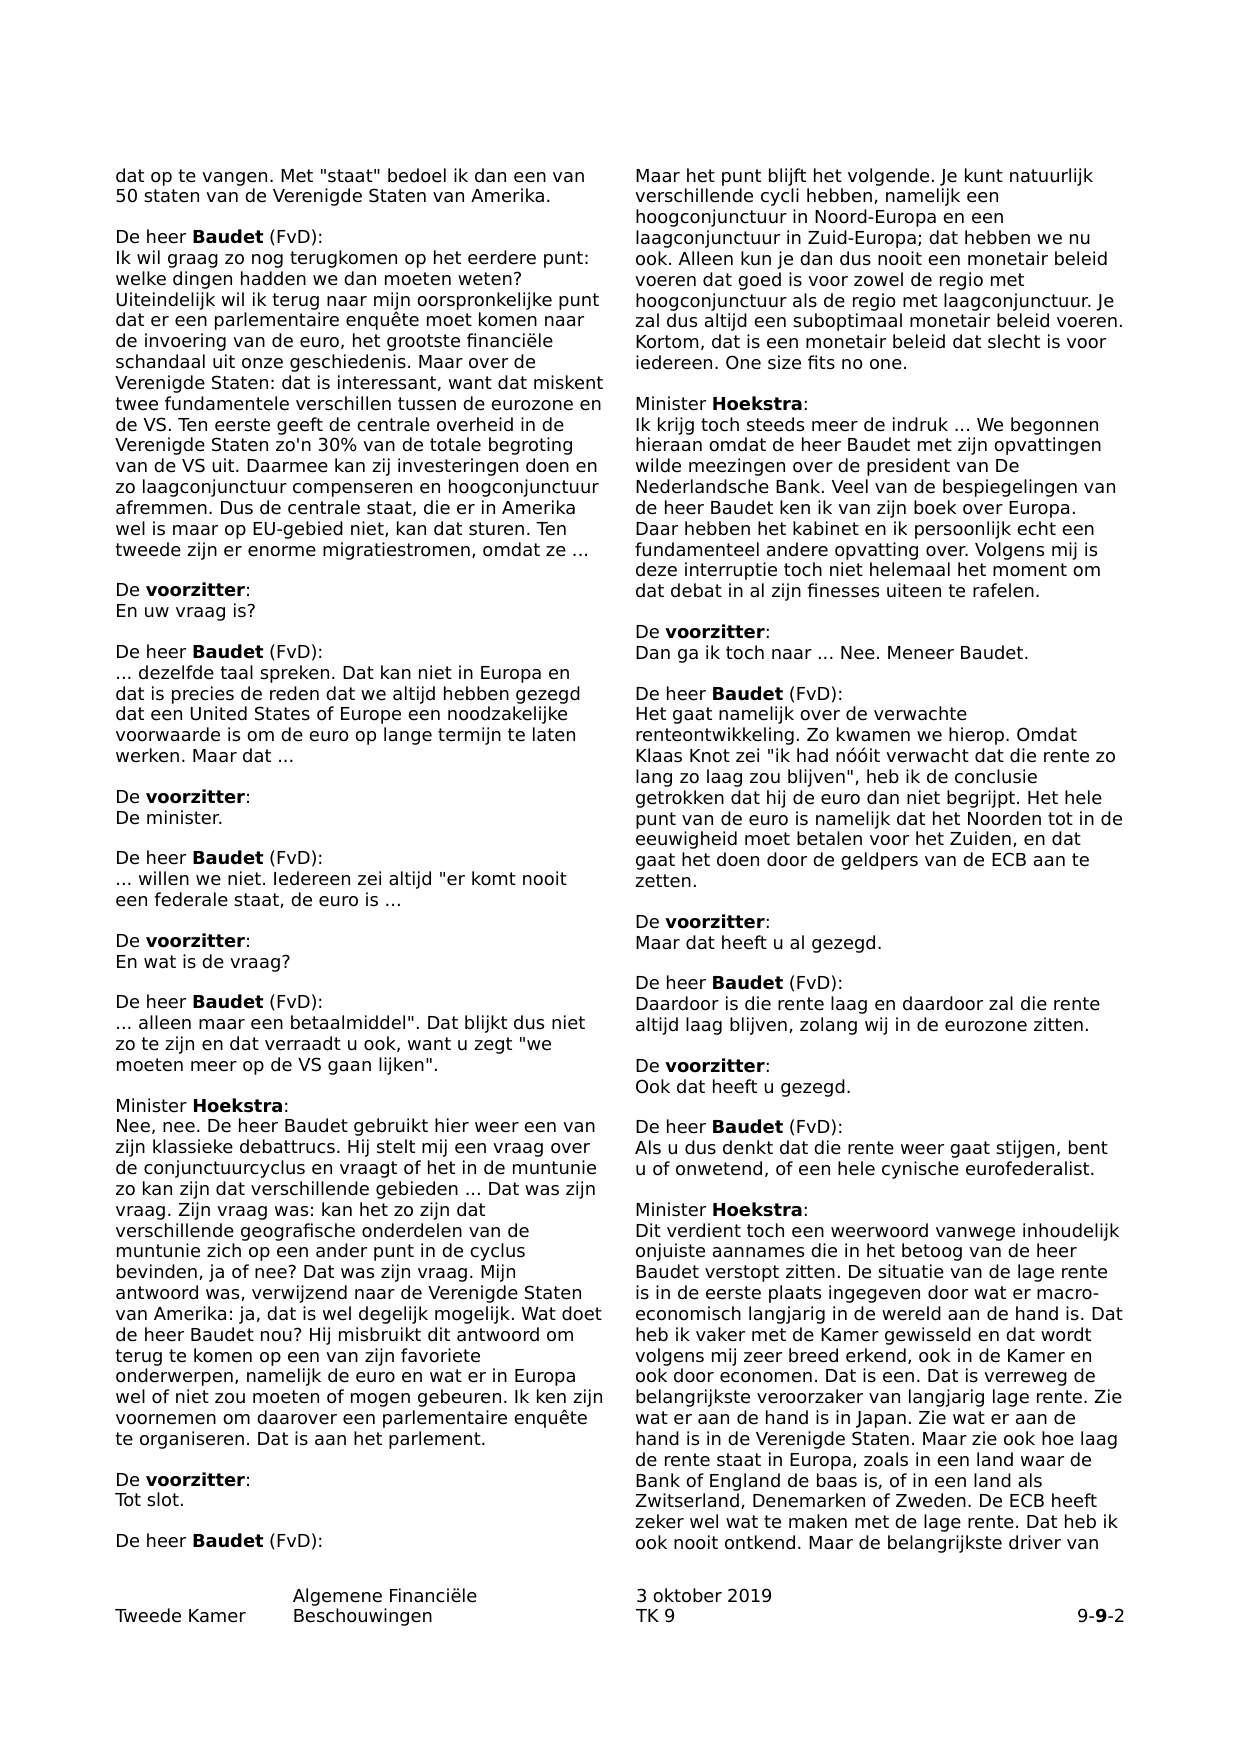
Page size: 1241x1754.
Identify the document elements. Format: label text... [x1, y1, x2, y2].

text De heer Baudet (FvD): [635, 1117, 1125, 1138]
text Ik wil graag zo nog terugkomen op het eerdere punt: welke dingen hadden we dan moeten weten? Uiteindelijk wil ik terug naar mijn oorspronkelijke punt dat er een parlementaire enquête moet komen naar de invoering van de euro, het grootste financiële schandaal uit onze geschiedenis. Maar over de Verenigde Staten: dat is interessant, want dat miskent twee fundamentele verschillen tussen de eurozone en de VS. Ten eerste geeft de centrale overheid in de Verenigde Staten zo'n 30% van de totale begroting van de VS uit. Daarmee kan zij investeringen doen en zo laagconjunctuur compenseren en hoogconjunctuur afremmen. Dus de centrale staat, die er in Amerika wel is maar op EU-gebied niet, kan dat sturen. Ten tweede zijn er enorme migratiestromen, omdat ze ... [115, 248, 605, 560]
text De voorzitter: [115, 787, 605, 807]
text Maar dat heeft u al gezegd. [635, 932, 1125, 953]
text Ook dat heeft u gezegd. [635, 1076, 1125, 1097]
text Nee, nee. De heer Baudet gebruikt hier weer een van zijn klassieke debattrucs. Hij stelt mij een vraag over de conjunctuurcyclus en vraagt of het in de muntunie zo kan zijn dat verschillende gebieden ... Dat was zijn vraag. Zijn vraag was: kan het zo zijn dat verschillende geografische onderdelen van de muntunie zich op een ander punt in de cyclus bevinden, ja of nee? Dat was zijn vraag. Mijn antwoord was, verwijzend naar de Verenigde Staten van Amerika: ja, dat is wel degelijk mogelijk. Wat doet de heer Baudet nou? Hij misbruikt dit antwoord om terug te komen op een van zijn favoriete onderwerpen, namelijk de euro en wat er in Europa wel of niet zou moeten of mogen gebeuren. Ik ken zijn voornemen om daarover een parlementaire enquête te organiseren. Dat is aan het parlement. [115, 1116, 605, 1449]
text De heer Baudet (FvD): [115, 1531, 605, 1552]
text Ik krijg toch steeds meer de indruk ... We begonnen hieraan omdat de heer Baudet met zijn opvattingen wilde meezingen over de president van De Nederlandsche Bank. Veel van de bespiegelingen van de heer Baudet ken ik van zijn boek over Europa. Daar hebben het kabinet en ik persoonlijk echt een fundamenteel andere opvatting over. Volgens mij is deze interruptie toch niet helemaal het moment om dat debat in al zijn finesses uiteen te rafelen. [635, 414, 1125, 602]
text De voorzitter: [635, 1056, 1125, 1076]
text De heer Baudet (FvD): [115, 848, 605, 869]
text Het gaat namelijk over de verwachte renteontwikkeling. Zo kwamen we hierop. Omdat Klaas Knot zei "ik had nóóit verwacht dat die rente zo lang zo laag zou blijven", heb ik de conclusie getrokken dat hij de euro dan niet begrijpt. Het hele punt van de euro is namelijk dat het Noorden tot in de eeuwigheid moet betalen voor het Zuiden, en dat gaat het doen door de geldpers van de ECB aan te zetten. [635, 704, 1125, 892]
text ... alleen maar een betaalmiddel". Dat blijkt dus niet zo te zijn en dat verraadt u ook, want u zegt "we moeten meer op de VS gaan lijken". [115, 1013, 605, 1075]
text De minister. [115, 807, 605, 828]
text Tot slot. [115, 1490, 605, 1511]
text Daardoor is die rente laag en daardoor zal die rente altijd laag blijven, zolang wij in de eurozone zitten. [635, 994, 1125, 1036]
text De voorzitter: [635, 912, 1125, 932]
text De heer Baudet (FvD): [115, 227, 605, 248]
text De voorzitter: [115, 1469, 605, 1490]
text dat op te vangen. Met "staat" bedoel ik dan een van 50 staten van de Verenigde Staten van Amerika. [115, 165, 605, 207]
text ... dezelfde taal spreken. Dat kan niet in Europa en dat is precies de reden dat we altijd hebben gezegd dat een United States of Europe een noodzakelijke voorwaarde is om de euro op lange termijn te laten werken. Maar dat ... [115, 662, 605, 767]
text Dit verdient toch een weerwoord vanwege inhoudelijk onjuiste aannames die in het betoog van de heer Baudet verstopt zitten. De situatie van de lage rente is in de eerste plaats ingegeven door wat er macro-economisch langjarig in de wereld aan de hand is. Dat heb ik vaker met de Kamer gewisseld en dat wordt volgens mij zeer breed erkend, ook in de Kamer en ook door economen. Dat is een. Dat is verreweg de belangrijkste veroorzaker van langjarig lage rente. Zie wat er aan de hand is in Japan. Zie wat er aan de hand is in de Verenigde Staten. Maar zie ook hoe laag de rente staat in Europa, zoals in een land waar de Bank of England de baas is, of in een land als Zwitserland, Denemarken of Zweden. De ECB heeft zeker wel wat te maken met de lage rente. Dat heb ik ook nooit ontkend. Maar de belangrijkste driver van [635, 1220, 1125, 1554]
text Minister Hoekstra: [115, 1095, 605, 1116]
text Minister Hoekstra: [635, 1199, 1125, 1220]
text En wat is de vraag? [115, 951, 605, 972]
text En uw vraag is? [115, 601, 605, 622]
text De heer Baudet (FvD): [115, 992, 605, 1013]
text ... willen we niet. Iedereen zei altijd "er komt nooit een federale staat, de euro is ... [115, 869, 605, 911]
text De heer Baudet (FvD): [115, 642, 605, 662]
text Dan ga ik toch naar ... Nee. Meneer Baudet. [635, 643, 1125, 663]
text De voorzitter: [115, 580, 605, 601]
text De heer Baudet (FvD): [635, 683, 1125, 704]
text De heer Baudet (FvD): [635, 973, 1125, 994]
text Maar het punt blijft het volgende. Je kunt natuurlijk verschillende cycli hebben, namelijk een hoogconjunctuur in Noord-Europa en een laagconjunctuur in Zuid-Europa; dat hebben we nu ook. Alleen kun je dan dus nooit een monetair beleid voeren dat goed is voor zowel de regio met hoogconjunctuur als de regio met laagconjunctuur. Je zal dus altijd een suboptimaal monetair beleid voeren. Kortom, dat is een monetair beleid dat slecht is voor iedereen. One size fits no one. [635, 165, 1125, 374]
text Als u dus denkt dat die rente weer gaat stijgen, bent u of onwetend, of een hele cynische eurofederalist. [635, 1138, 1125, 1179]
text De voorzitter: [115, 931, 605, 951]
text De voorzitter: [635, 622, 1125, 643]
text Minister Hoekstra: [635, 394, 1125, 414]
